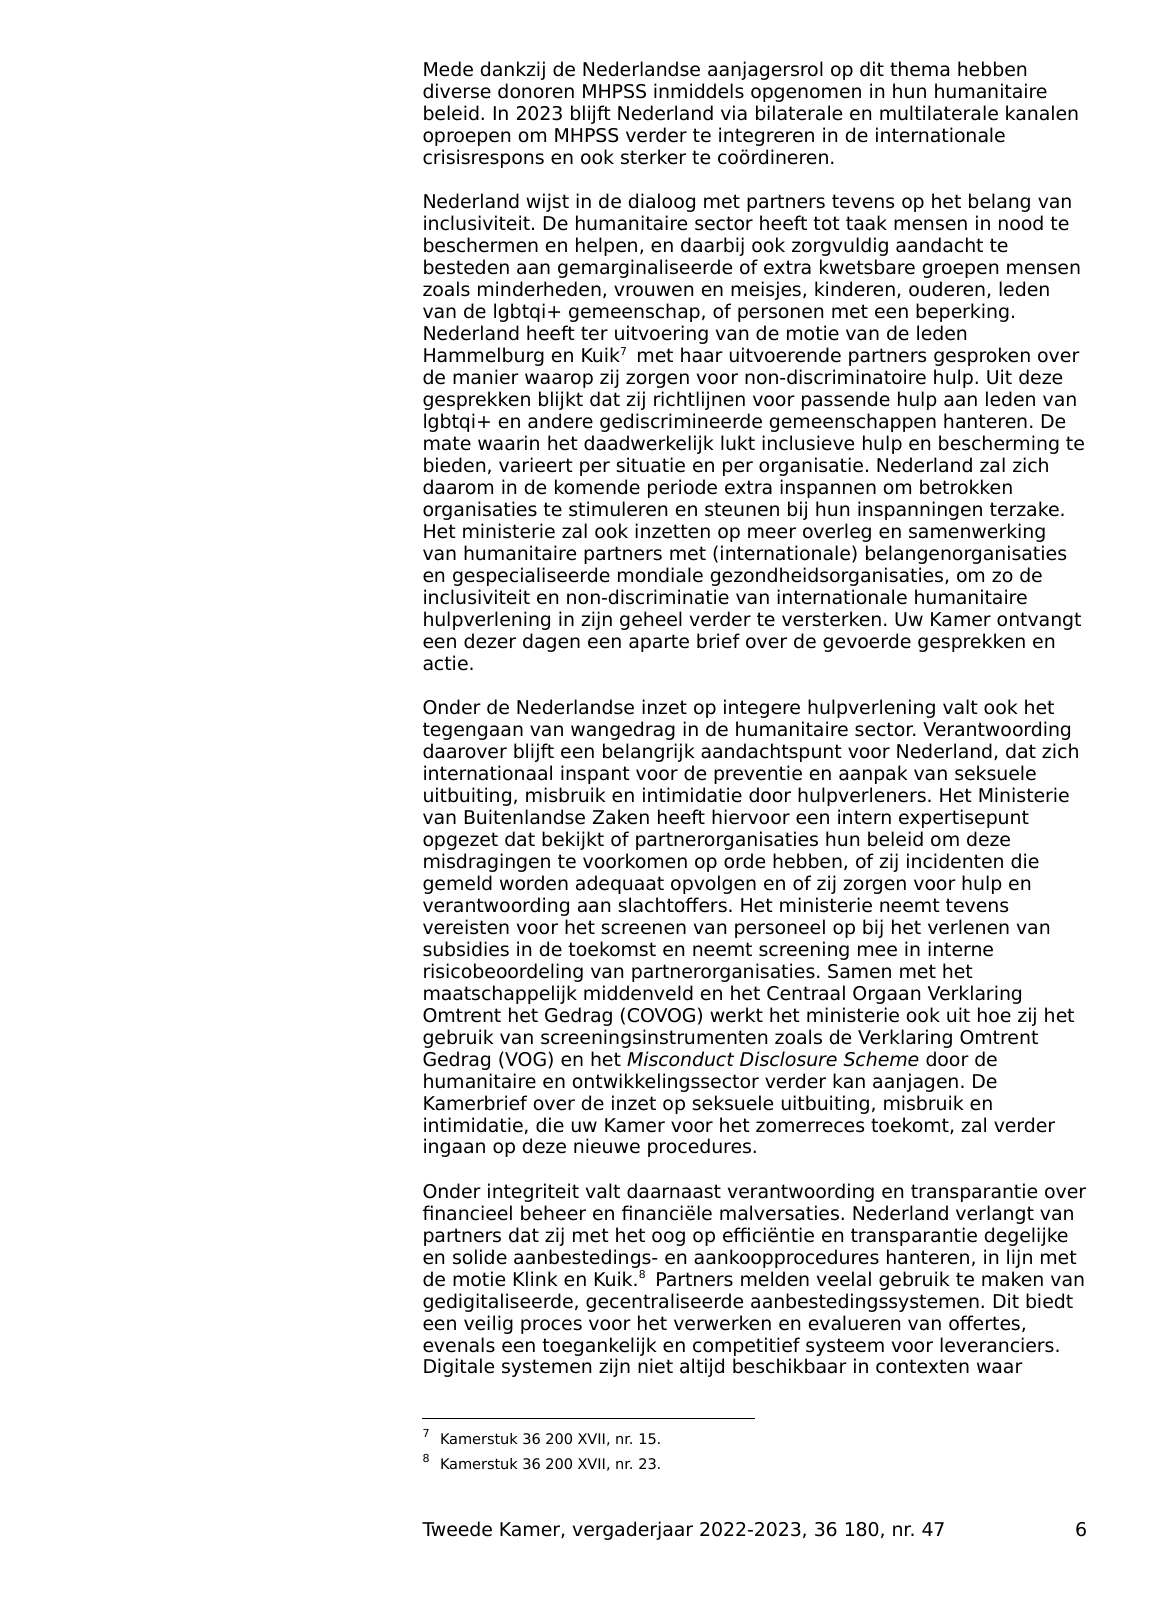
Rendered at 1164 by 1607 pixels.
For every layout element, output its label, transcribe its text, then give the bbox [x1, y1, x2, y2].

text Mede dankzij de Nederlandse aanjagersrol op dit thema hebben diverse donoren MHPSS inmiddels opgenomen in hun humanitaire beleid. In 2023 blijft Nederland via bilaterale en multilaterale kanalen oproepen om MHPSS verder te integreren in de internationale crisisrespons en ook sterker te coördineren. [422, 59, 1087, 169]
text Kamerstuk 36 200 XVII, nr. 23. [422, 1452, 1087, 1474]
text Onder de Nederlandse inzet op integere hulpverlening valt ook het tegengaan van wangedrag in de humanitaire sector. Verantwoording daarover blijft een belangrijk aandachtspunt voor Nederland, dat zich internationaal inspant voor de preventie en aanpak van seksuele uitbuiting, misbruik en intimidatie door hulpverleners. Het Ministerie van Buitenlandse Zaken heeft hiervoor een intern expertisepunt opgezet dat bekijkt of partnerorganisaties hun beleid om deze misdragingen te voorkomen op orde hebben, of zij incidenten die gemeld worden adequaat opvolgen en of zij zorgen voor hulp en verantwoording aan slachtoffers. Het ministerie neemt tevens vereisten voor het screenen van personeel op bij het verlenen van subsidies in de toekomst en neemt screening mee in interne risicobeoordeling van partnerorganisaties. Samen met het maatschappelijk middenveld en het Centraal Orgaan Verklaring Omtrent het Gedrag (COVOG) werkt het ministerie ook uit hoe zij het gebruik van screeningsinstrumenten zoals de Verklaring Omtrent Gedrag (VOG) en het Misconduct Disclosure Scheme door de humanitaire en ontwikkelingssector verder kan aanjagen. De Kamerbrief over de inzet op seksuele uitbuiting, misbruik en intimidatie, die uw Kamer voor het zomerreces toekomt, zal verder ingaan op deze nieuwe procedures. [422, 697, 1087, 1158]
text Onder integriteit valt daarnaast verantwoording en transparantie over financieel beheer en financiële malversaties. Nederland verlangt van partners dat zij met het oog op efficiëntie en transparantie degelijke en solide aanbestedings- en aankoopprocedures hanteren, in lijn met de motie Klink en Kuik. Partners melden veelal gebruik te maken van gedigitaliseerde, gecentraliseerde aanbestedingssystemen. Dit biedt een veilig proces voor het verwerken en evalueren van offertes, evenals een toegankelijk en competitief systeem voor leveranciers. Digitale systemen zijn niet altijd beschikbaar in contexten waar [422, 1181, 1087, 1378]
text Kamerstuk 36 200 XVII, nr. 15. [422, 1427, 1087, 1449]
text Nederland wijst in de dialoog met partners tevens op het belang van inclusiviteit. De humanitaire sector heeft tot taak mensen in nood te beschermen en helpen, en daarbij ook zorgvuldig aandacht te besteden aan gemarginaliseerde of extra kwetsbare groepen mensen zoals minderheden, vrouwen en meisjes, kinderen, ouderen, leden van de lgbtqi+ gemeenschap, of personen met een beperking. Nederland heeft ter uitvoering van de motie van de leden Hammelburg en Kuik met haar uitvoerende partners gesproken over de manier waarop zij zorgen voor non-discriminatoire hulp. Uit deze gesprekken blijkt dat zij richtlijnen voor passende hulp aan leden van lgbtqi+ en andere gediscrimineerde gemeenschappen hanteren. De mate waarin het daadwerkelijk lukt inclusieve hulp en bescherming te bieden, varieert per situatie en per organisatie. Nederland zal zich daarom in de komende periode extra inspannen om betrokken organisaties te stimuleren en steunen bij hun inspanningen terzake. Het ministerie zal ook inzetten op meer overleg en samenwerking van humanitaire partners met (internationale) belangenorganisaties en gespecialiseerde mondiale gezondheidsorganisaties, om zo de inclusiviteit en non-discriminatie van internationale humanitaire hulpverlening in zijn geheel verder te versterken. Uw Kamer ontvangt een dezer dagen een aparte brief over de gevoerde gesprekken en actie. [422, 191, 1087, 675]
